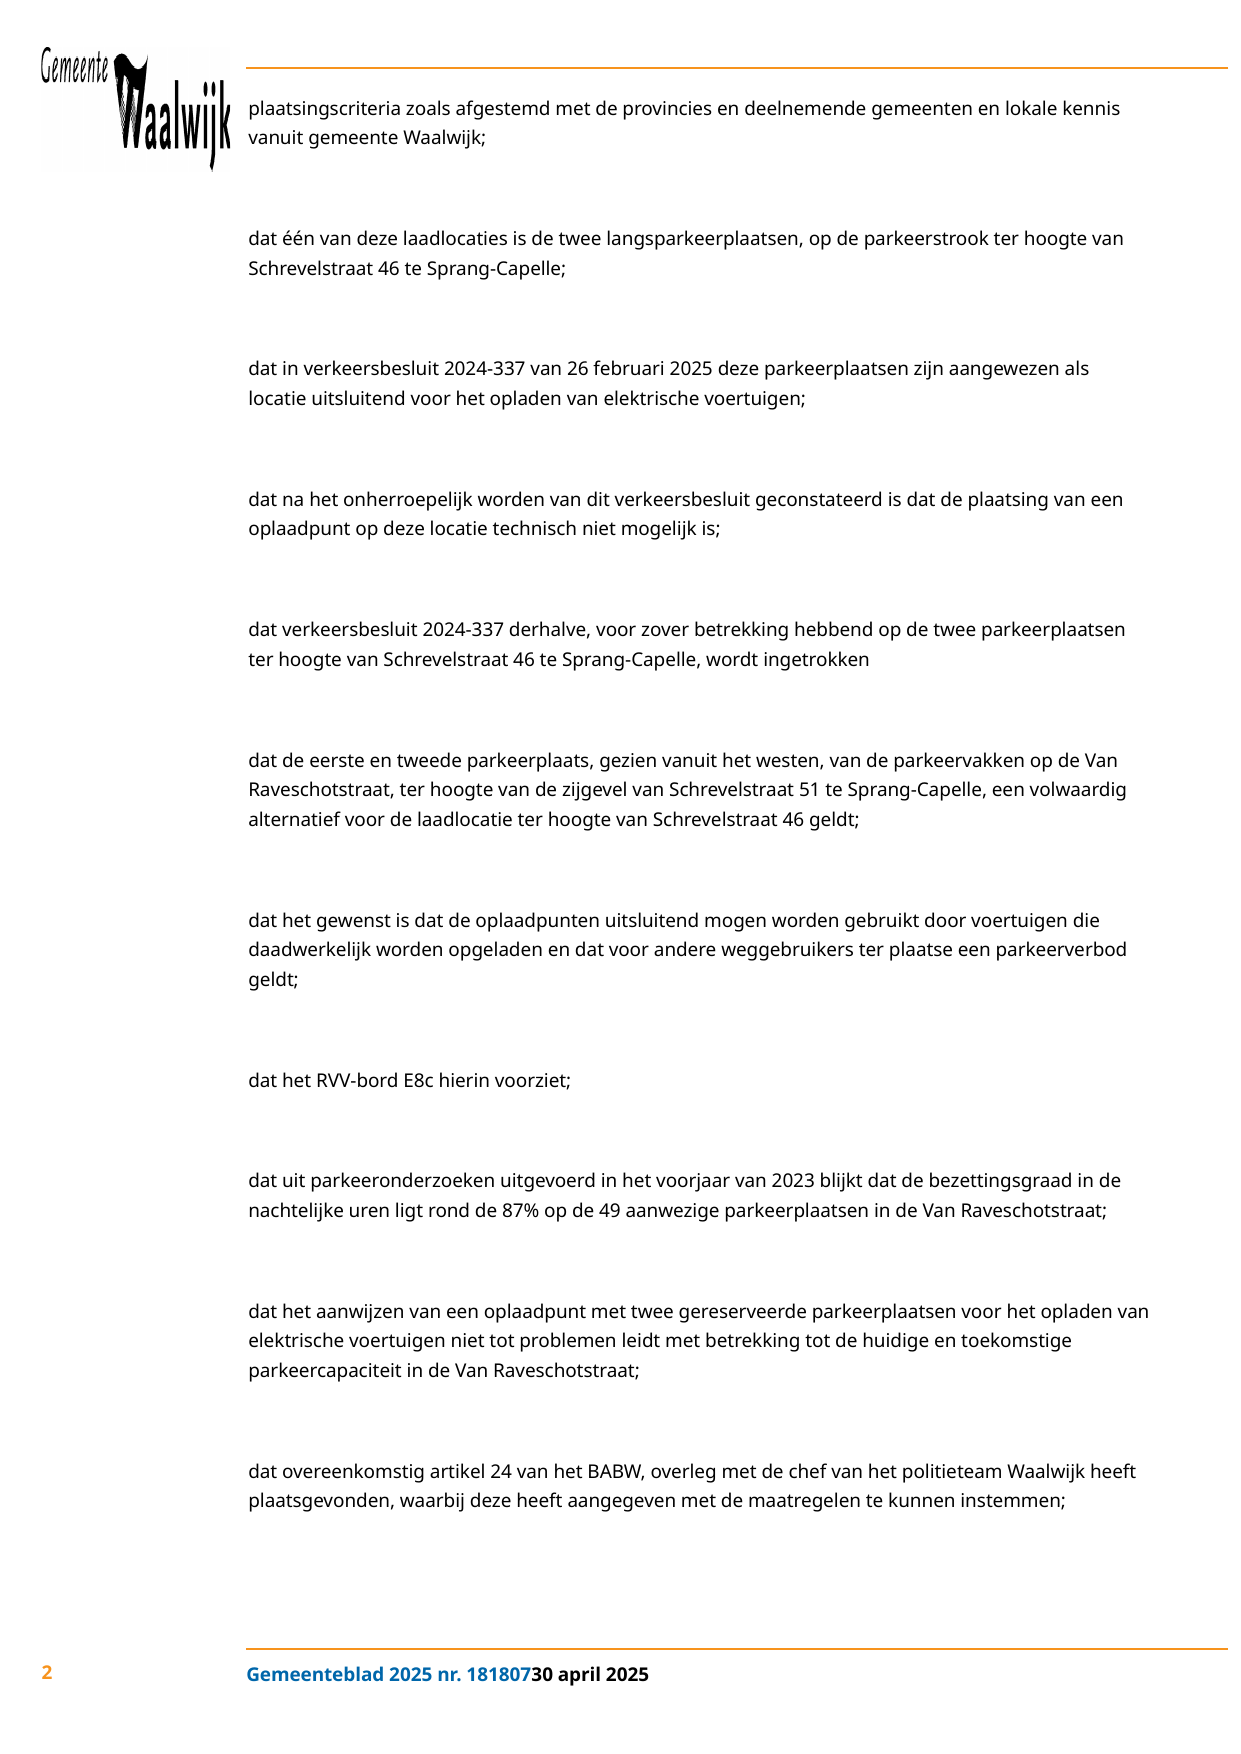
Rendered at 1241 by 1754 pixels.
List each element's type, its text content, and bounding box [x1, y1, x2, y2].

text dat het aanwijzen van een oplaadpunt met twee gereserveerde parkeerplaatsen voor het opladen van elektrische voertuigen niet tot problemen leidt met betrekking tot de huidige en toekomstige parkeercapaciteit in de Van Raveschotstraat; [248, 1298, 1152, 1383]
text dat het RVV-bord E8c hierin voorziet; [248, 1067, 1152, 1093]
text dat verkeersbesluit 2024-337 derhalve, voor zover betrekking hebbend op de twee parkeerplaatsen ter hoogte van Schrevelstraat 46 te Sprang-Capelle, wordt ingetrokken [248, 616, 1152, 672]
text dat overeenkomstig artikel 24 van het BABW, overleg met de chef van het politieteam Waalwijk heeft plaatsgevonden, waarbij deze heeft aangegeven met de maatregelen te kunnen instemmen; [248, 1458, 1152, 1513]
text dat het gewenst is dat de oplaadpunten uitsluitend mogen worden gebruikt door voertuigen die daadwerkelijk worden opgeladen en dat voor andere weggebruikers ter plaatse een parkeerverbod geldt; [248, 907, 1152, 992]
text dat één van deze laadlocaties is de twee langsparkeerplaatsen, op de parkeerstrook ter hoogte van Schrevelstraat 46 te Sprang-Capelle; [248, 225, 1152, 281]
text dat de eerste en tweede parkeerplaats, gezien vanuit het westen, van de parkeervakken op de Van Raveschotstraat, ter hoogte van de zijgevel van Schrevelstraat 51 te Sprang-Capelle, een volwaardig alternatief voor de laadlocatie ter hoogte van Schrevelstraat 46 geldt; [248, 747, 1152, 832]
picture [41, 47, 231, 172]
text plaatsingscriteria zoals afgestemd met de provincies en deelnemende gemeenten en lokale kennis vanuit gemeente Waalwijk; [248, 95, 1152, 150]
text dat in verkeersbesluit 2024-337 van 26 februari 2025 deze parkeerplaatsen zijn aangewezen als locatie uitsluitend voor het opladen van elektrische voertuigen; [248, 356, 1152, 411]
text dat uit parkeeronderzoeken uitgevoerd in het voorjaar van 2023 blijkt dat de bezettingsgraad in de nachtelijke uren ligt rond de 87% op de 49 aanwezige parkeerplaatsen in de Van Raveschotstraat; [248, 1168, 1152, 1223]
text dat na het onherroepelijk worden van dit verkeersbesluit geconstateerd is dat de plaatsing van een oplaadpunt op deze locatie technisch niet mogelijk is; [248, 486, 1152, 541]
